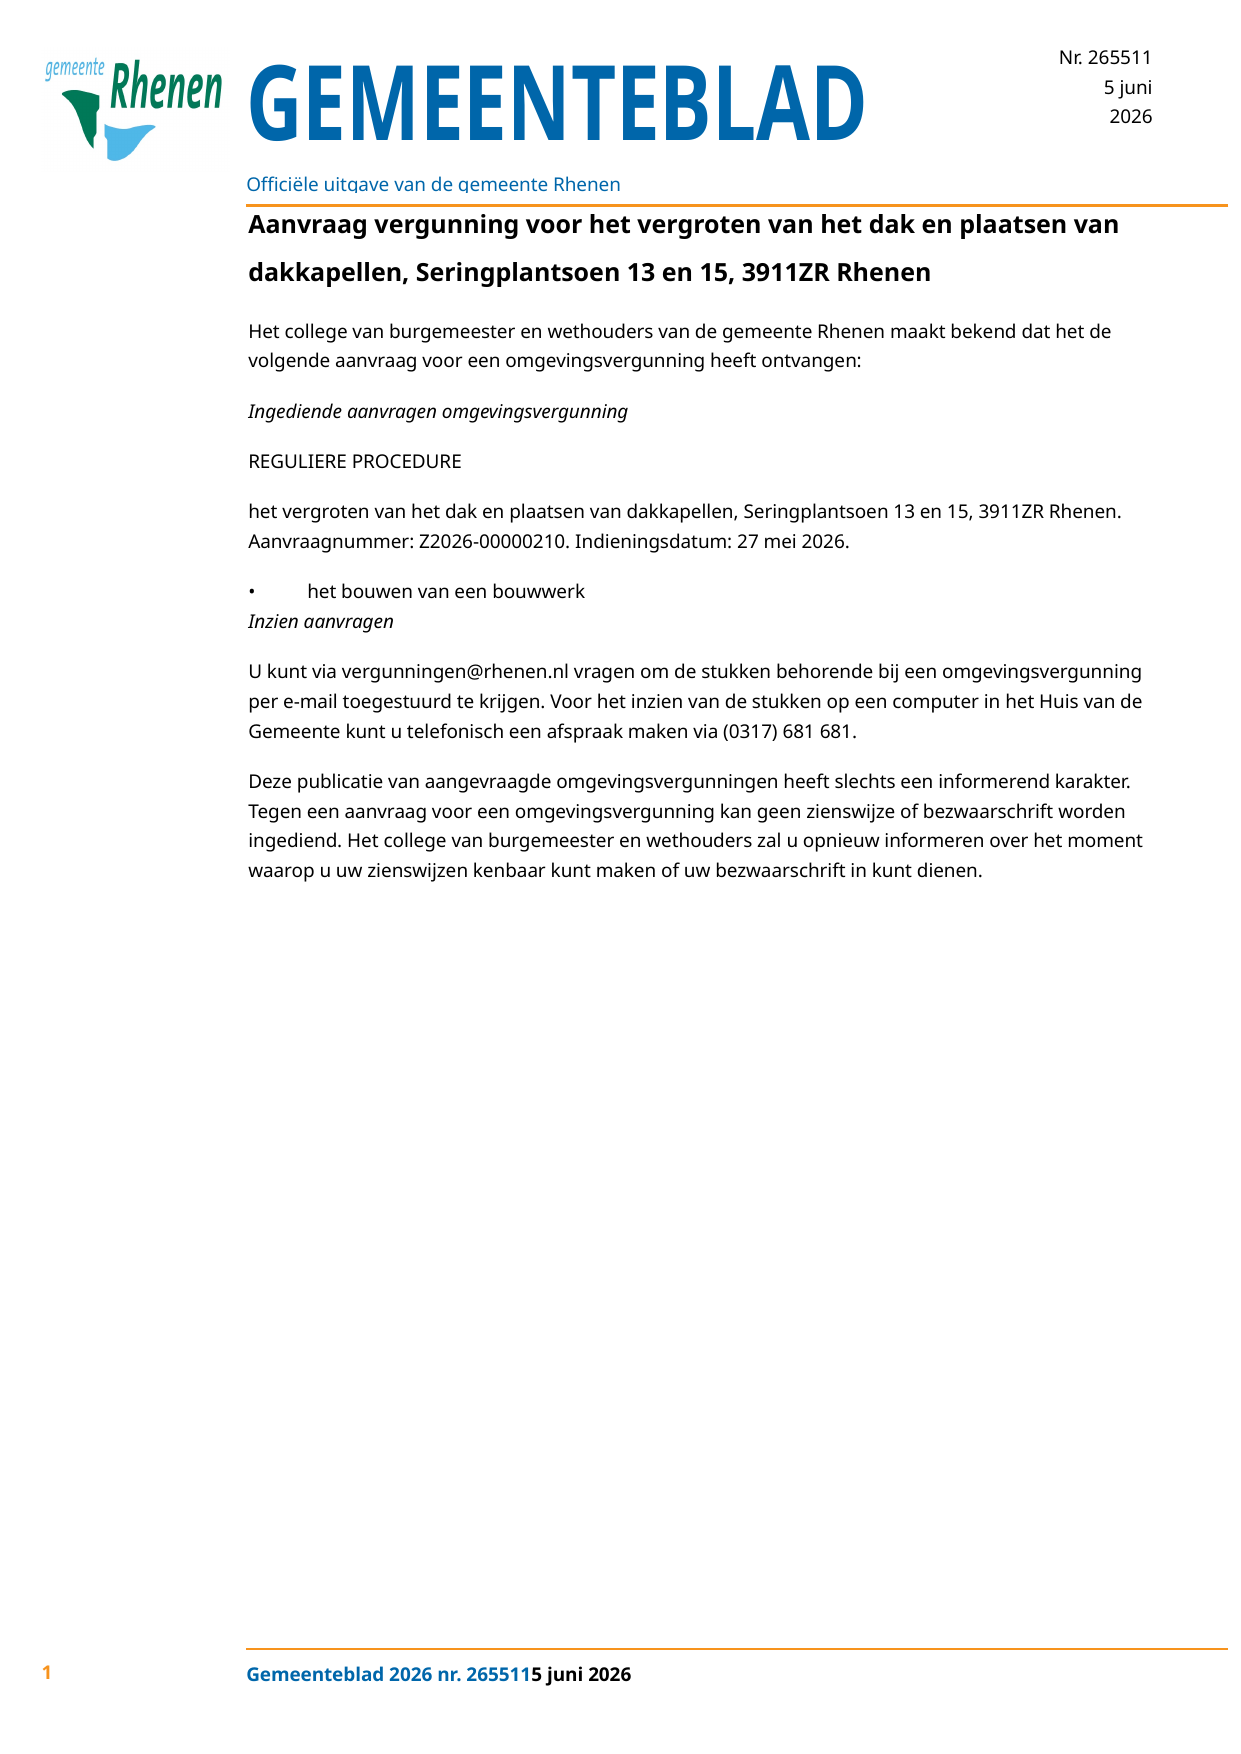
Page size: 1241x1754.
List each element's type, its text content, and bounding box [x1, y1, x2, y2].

text U kunt via vergunningen@rhenen.nl vragen om de stukken behorende bij een omgevingsvergunning per e-mail toegestuurd te krijgen. Voor het inzien van de stukken op een computer in het Huis van de Gemeente kunt u telefonisch een afspraak maken via (0317) 681 681. [248, 659, 1152, 744]
text Deze publicatie van aangevraagde omgevingsvergunningen heeft slechts een informerend karakter. Tegen een aanvraag voor een omgevingsvergunning kan geen zienswijze of bezwaarschrift worden ingediend. Het college van burgemeester en wethouders zal u opnieuw informeren over het moment waarop u uw zienswijzen kenbaar kunt maken of uw bezwaarschrift in kunt dienen. [248, 768, 1152, 883]
text het vergroten van het dak en plaatsen van dakkapellen, Seringplantsoen 13 en 15, 3911ZR Rhenen. Aanvraagnummer: Z2026-00000210. Indieningsdatum: 27 mei 2026. [248, 499, 1152, 554]
text Inzien aanvragen [248, 608, 1152, 634]
text REGULIERE PROCEDURE [248, 448, 1152, 474]
text Aanvraag vergunning voor het vergroten van het dak en plaatsen van dakkapellen, Seringplantsoen 13 en 15, 3911ZR Rhenen [248, 207, 1152, 288]
text Het college van burgemeester en wethouders van de gemeente Rhenen maakt bekend dat het de volgende aanvraag voor een omgevingsvergunning heeft ontvangen: [248, 318, 1152, 373]
list het bouwen van een bouwwerk [248, 579, 1152, 604]
picture [41, 47, 231, 172]
text Ingediende aanvragen omgevingsvergunning [248, 398, 1152, 424]
